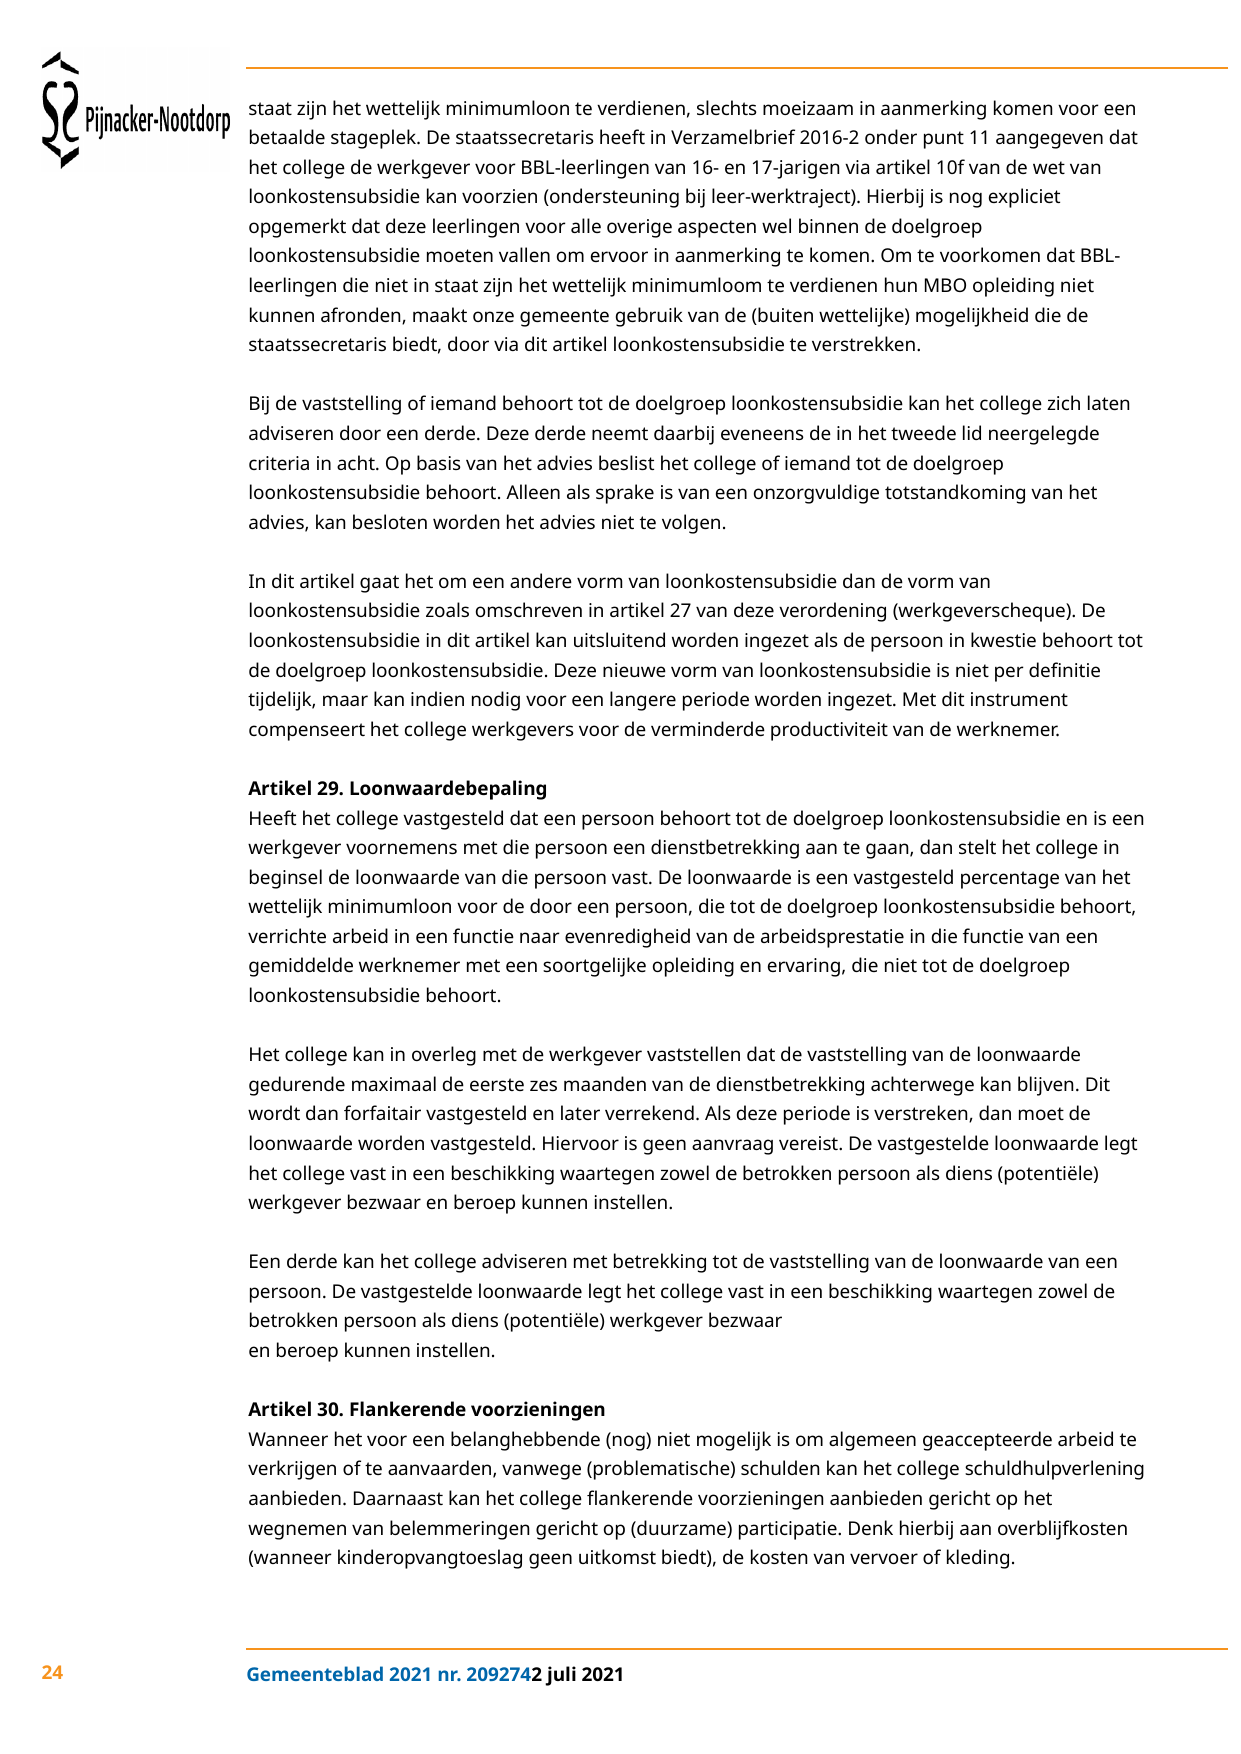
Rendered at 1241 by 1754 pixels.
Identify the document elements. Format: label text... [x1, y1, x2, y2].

text Het college kan in overleg met de werkgever vaststellen dat de vaststelling van de loonwaarde gedurende maximaal de eerste zes maanden van de dienstbetrekking achterwege kan blijven. Dit wordt dan forfaitair vastgesteld en later verrekend. Als deze periode is verstreken, dan moet de loonwaarde worden vastgesteld. Hiervoor is geen aanvraag vereist. De vastgestelde loonwaarde legt het college vast in een beschikking waartegen zowel de betrokken persoon als diens (potentiële) werkgever bezwaar en beroep kunnen instellen. [248, 1041, 1152, 1215]
text Artikel 30. Flankerende voorzieningen [248, 1396, 1152, 1422]
text Bij de vaststelling of iemand behoort tot de doelgroep loonkostensubsidie kan het college zich laten adviseren door een derde. Deze derde neemt daarbij eveneens de in het tweede lid neergelegde criteria in acht. Op basis van het advies beslist het college of iemand tot de doelgroep loonkostensubsidie behoort. Alleen als sprake is van een onzorgvuldige totstandkoming van het advies, kan besloten worden het advies niet te volgen. [248, 391, 1152, 535]
picture [41, 47, 231, 172]
text persoon. De vastgestelde loonwaarde legt het college vast in een beschikking waartegen zowel de betrokken persoon als diens (potentiële) werkgever bezwaar [248, 1278, 1152, 1333]
text Heeft het college vastgesteld dat een persoon behoort tot de doelgroep loonkostensubsidie en is een werkgever voornemens met die persoon een dienstbetrekking aan te gaan, dan stelt het college in beginsel de loonwaarde van die persoon vast. De loonwaarde is een vastgesteld percentage van het wettelijk minimumloon voor de door een persoon, die tot de doelgroep loonkostensubsidie behoort, verrichte arbeid in een functie naar evenredigheid van de arbeidsprestatie in die functie van een gemiddelde werknemer met een soortgelijke opleiding en ervaring, die niet tot de doelgroep loonkostensubsidie behoort. [248, 805, 1152, 1008]
text In dit artikel gaat het om een andere vorm van loonkostensubsidie dan de vorm van loonkostensubsidie zoals omschreven in artikel 27 van deze verordening (werkgeverscheque). De loonkostensubsidie in dit artikel kan uitsluitend worden ingezet als de persoon in kwestie behoort tot de doelgroep loonkostensubsidie. Deze nieuwe vorm van loonkostensubsidie is niet per definitie tijdelijk, maar kan indien nodig voor een langere periode worden ingezet. Met dit instrument compenseert het college werkgevers voor de verminderde productiviteit van de werknemer. [248, 568, 1152, 742]
text Artikel 29. Loonwaardebepaling [248, 775, 1152, 801]
text en beroep kunnen instellen. [248, 1337, 1152, 1363]
text staat zijn het wettelijk minimumloon te verdienen, slechts moeizaam in aanmerking komen voor een betaalde stageplek. De staatssecretaris heeft in Verzamelbrief 2016-2 onder punt 11 aangegeven dat het college de werkgever voor BBL-leerlingen van 16- en 17-jarigen via artikel 10f van de wet van loonkostensubsidie kan voorzien (ondersteuning bij leer-werktraject). Hierbij is nog expliciet opgemerkt dat deze leerlingen voor alle overige aspecten wel binnen de doelgroep loonkostensubsidie moeten vallen om ervoor in aanmerking te komen. Om te voorkomen dat BBL-leerlingen die niet in staat zijn het wettelijk minimumloom te verdienen hun MBO opleiding niet kunnen afronden, maakt onze gemeente gebruik van de (buiten wettelijke) mogelijkheid die de staatssecretaris biedt, door via dit artikel loonkostensubsidie te verstrekken. [248, 95, 1152, 357]
text Wanneer het voor een belanghebbende (nog) niet mogelijk is om algemeen geaccepteerde arbeid te verkrijgen of te aanvaarden, vanwege (problematische) schulden kan het college schuldhulpverlening aanbieden. Daarnaast kan het college flankerende voorzieningen aanbieden gericht op het wegnemen van belemmeringen gericht op (duurzame) participatie. Denk hierbij aan overblijfkosten (wanneer kinderopvangtoeslag geen uitkomst biedt), de kosten van vervoer of kleding. [248, 1426, 1152, 1570]
text Een derde kan het college adviseren met betrekking tot de vaststelling van de loonwaarde van een [248, 1248, 1152, 1274]
